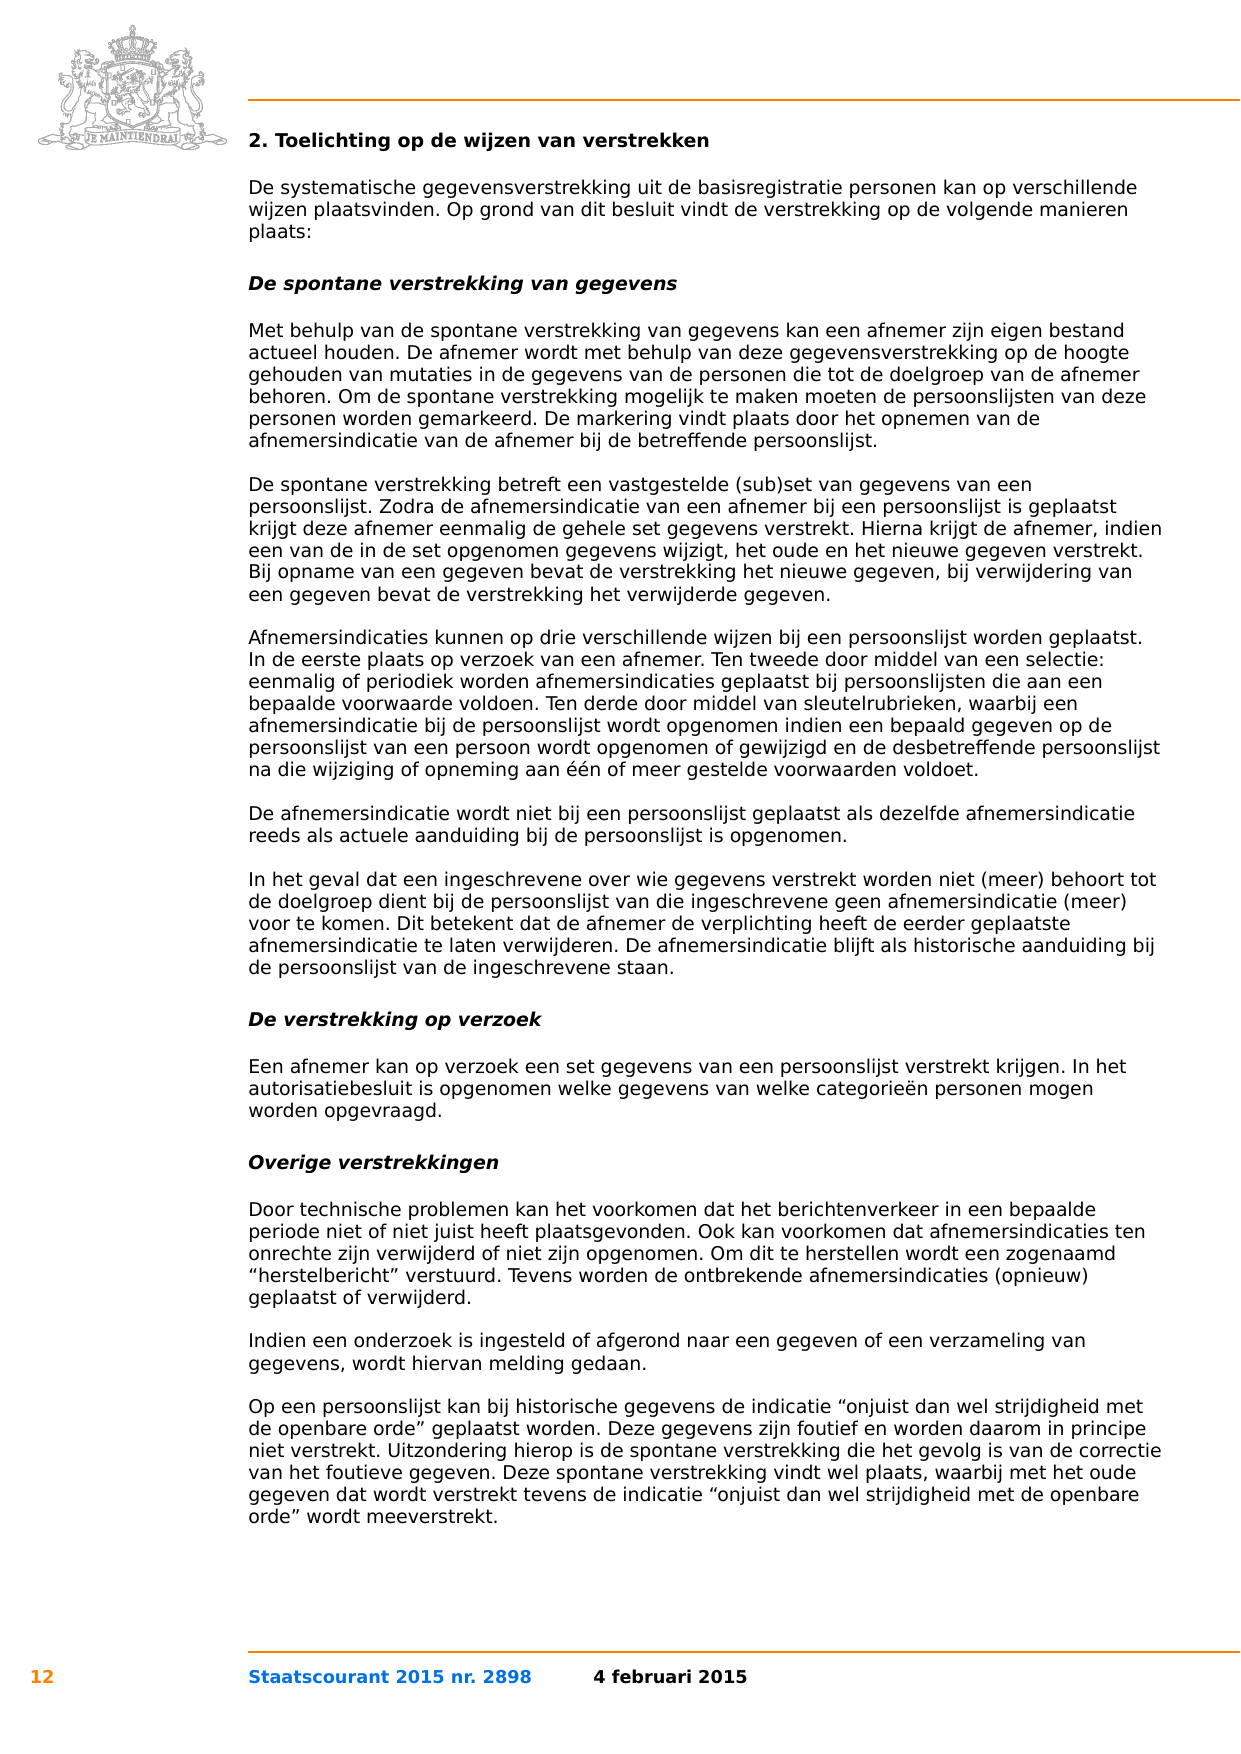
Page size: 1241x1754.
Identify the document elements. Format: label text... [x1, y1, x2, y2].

text Door technische problemen kan het voorkomen dat het berichtenverkeer in een bepaalde periode niet of niet juist heeft plaatsgevonden. Ook kan voorkomen dat afnemersindicaties ten onrechte zijn verwijderd of niet zijn opgenomen. Om dit te herstellen wordt een zogenaamd “herstelbericht” verstuurd. Tevens worden de ontbrekende afnemersindicaties (opnieuw) geplaatst of verwijderd. [248, 1199, 1163, 1308]
text Met behulp van de spontane verstrekking van gegevens kan een afnemer zijn eigen bestand actueel houden. De afnemer wordt met behulp van deze gegevensverstrekking op de hoogte gehouden van mutaties in de gegevens van de personen die tot de doelgroep van de afnemer behoren. Om de spontane verstrekking mogelijk te maken moeten de persoonslijsten van deze personen worden gemarkeerd. De markering vindt plaats door het opnemen van de afnemersindicatie van de afnemer bij de betreffende persoonslijst. [248, 320, 1163, 452]
subtitle 2. Toelichting op de wijzen van verstrekken [248, 130, 1163, 152]
subtitle De verstrekking op verzoek [248, 1009, 1163, 1031]
subtitle De spontane verstrekking van gegevens [248, 273, 1163, 295]
text Indien een onderzoek is ingesteld of afgerond naar een gegeven of een verzameling van gegevens, wordt hiervan melding gedaan. [248, 1330, 1163, 1374]
text De afnemersindicatie wordt niet bij een persoonslijst geplaatst als dezelfde afnemersindicatie reeds als actuele aanduiding bij de persoonslijst is opgenomen. [248, 803, 1163, 847]
text Afnemersindicaties kunnen op drie verschillende wijzen bij een persoonslijst worden geplaatst. In de eerste plaats op verzoek van een afnemer. Ten tweede door middel van een selectie: eenmalig of periodiek worden afnemersindicaties geplaatst bij persoonslijsten die aan een bepaalde voorwaarde voldoen. Ten derde door middel van sleutelrubrieken, waarbij een afnemersindicatie bij de persoonslijst wordt opgenomen indien een bepaald gegeven op de persoonslijst van een persoon wordt opgenomen of gewijzigd en de desbetreffende persoonslijst na die wijziging of opneming aan één of meer gestelde voorwaarden voldoet. [248, 627, 1163, 781]
text De spontane verstrekking betreft een vastgestelde (sub)set van gegevens van een persoonslijst. Zodra de afnemersindicatie van een afnemer bij een persoonslijst is geplaatst krijgt deze afnemer eenmalig de gehele set gegevens verstrekt. Hierna krijgt de afnemer, indien een van de in de set opgenomen gegevens wijzigt, het oude en het nieuwe gegeven verstrekt. Bij opname van een gegeven bevat de verstrekking het nieuwe gegeven, bij verwijdering van een gegeven bevat de verstrekking het verwijderde gegeven. [248, 473, 1163, 605]
text De systematische gegevensverstrekking uit de basisregistratie personen kan op verschillende wijzen plaatsvinden. Op grond van dit besluit vindt de verstrekking op de volgende manieren plaats: [248, 177, 1163, 243]
picture [38, 25, 227, 150]
text In het geval dat een ingeschrevene over wie gegevens verstrekt worden niet (meer) behoort tot de doelgroep dient bij de persoonslijst van die ingeschrevene geen afnemersindicatie (meer) voor te komen. Dit betekent dat de afnemer de verplichting heeft de eerder geplaatste afnemersindicatie te laten verwijderen. De afnemersindicatie blijft als historische aanduiding bij de persoonslijst van de ingeschrevene staan. [248, 869, 1163, 979]
text Een afnemer kan op verzoek een set gegevens van een persoonslijst verstrekt krijgen. In het autorisatiebesluit is opgenomen welke gegevens van welke categorieën personen mogen worden opgevraagd. [248, 1056, 1163, 1122]
subtitle Overige verstrekkingen [248, 1152, 1163, 1174]
text Op een persoonslijst kan bij historische gegevens de indicatie “onjuist dan wel strijdigheid met de openbare orde” geplaatst worden. Deze gegevens zijn foutief en worden daarom in principe niet verstrekt. Uitzondering hierop is de spontane verstrekking die het gevolg is van de correctie van het foutieve gegeven. Deze spontane verstrekking vindt wel plaats, waarbij met het oude gegeven dat wordt verstrekt tevens de indicatie “onjuist dan wel strijdigheid met de openbare orde” wordt meeverstrekt. [248, 1396, 1163, 1528]
